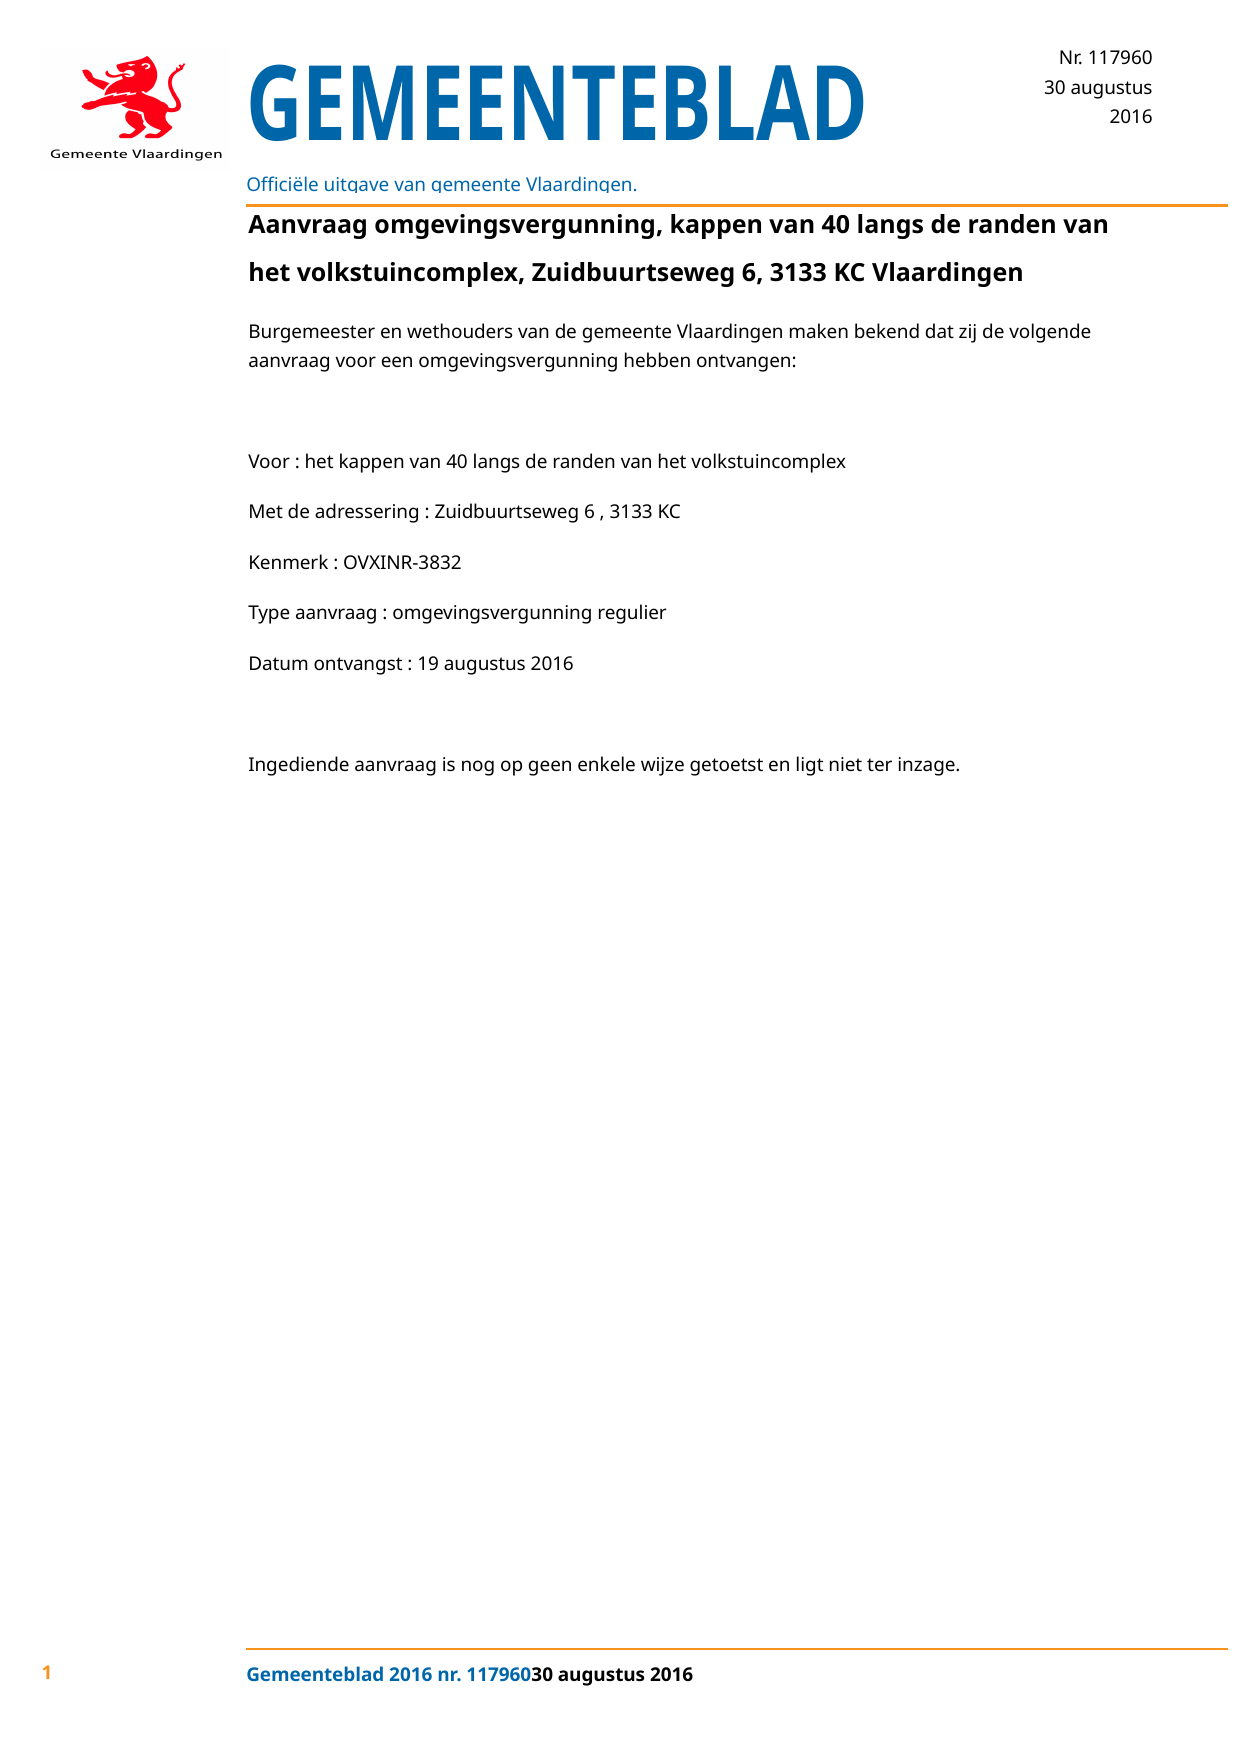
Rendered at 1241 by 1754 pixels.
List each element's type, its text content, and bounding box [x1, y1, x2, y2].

text Aanvraag omgevingsvergunning, kappen van 40 langs de randen van het volkstuincomplex, Zuidbuurtseweg 6, 3133 KC Vlaardingen [248, 207, 1152, 288]
text Ingediende aanvraag is nog op geen enkele wijze getoetst en ligt niet ter inzage. [248, 751, 1152, 777]
text Type aanvraag : omgevingsvergunning regulier [248, 599, 1152, 625]
text Burgemeester en wethouders van de gemeente Vlaardingen maken bekend dat zij de volgende aanvraag voor een omgevingsvergunning hebben ontvangen: [248, 318, 1152, 373]
text Kenmerk : OVXINR-3832 [248, 549, 1152, 575]
text Voor : het kappen van 40 langs de randen van het volkstuincomplex [248, 448, 1152, 474]
text Datum ontvangst : 19 augustus 2016 [248, 650, 1152, 676]
text Met de adressering : Zuidbuurtseweg 6 , 3133 KC [248, 499, 1152, 524]
picture [41, 47, 231, 172]
